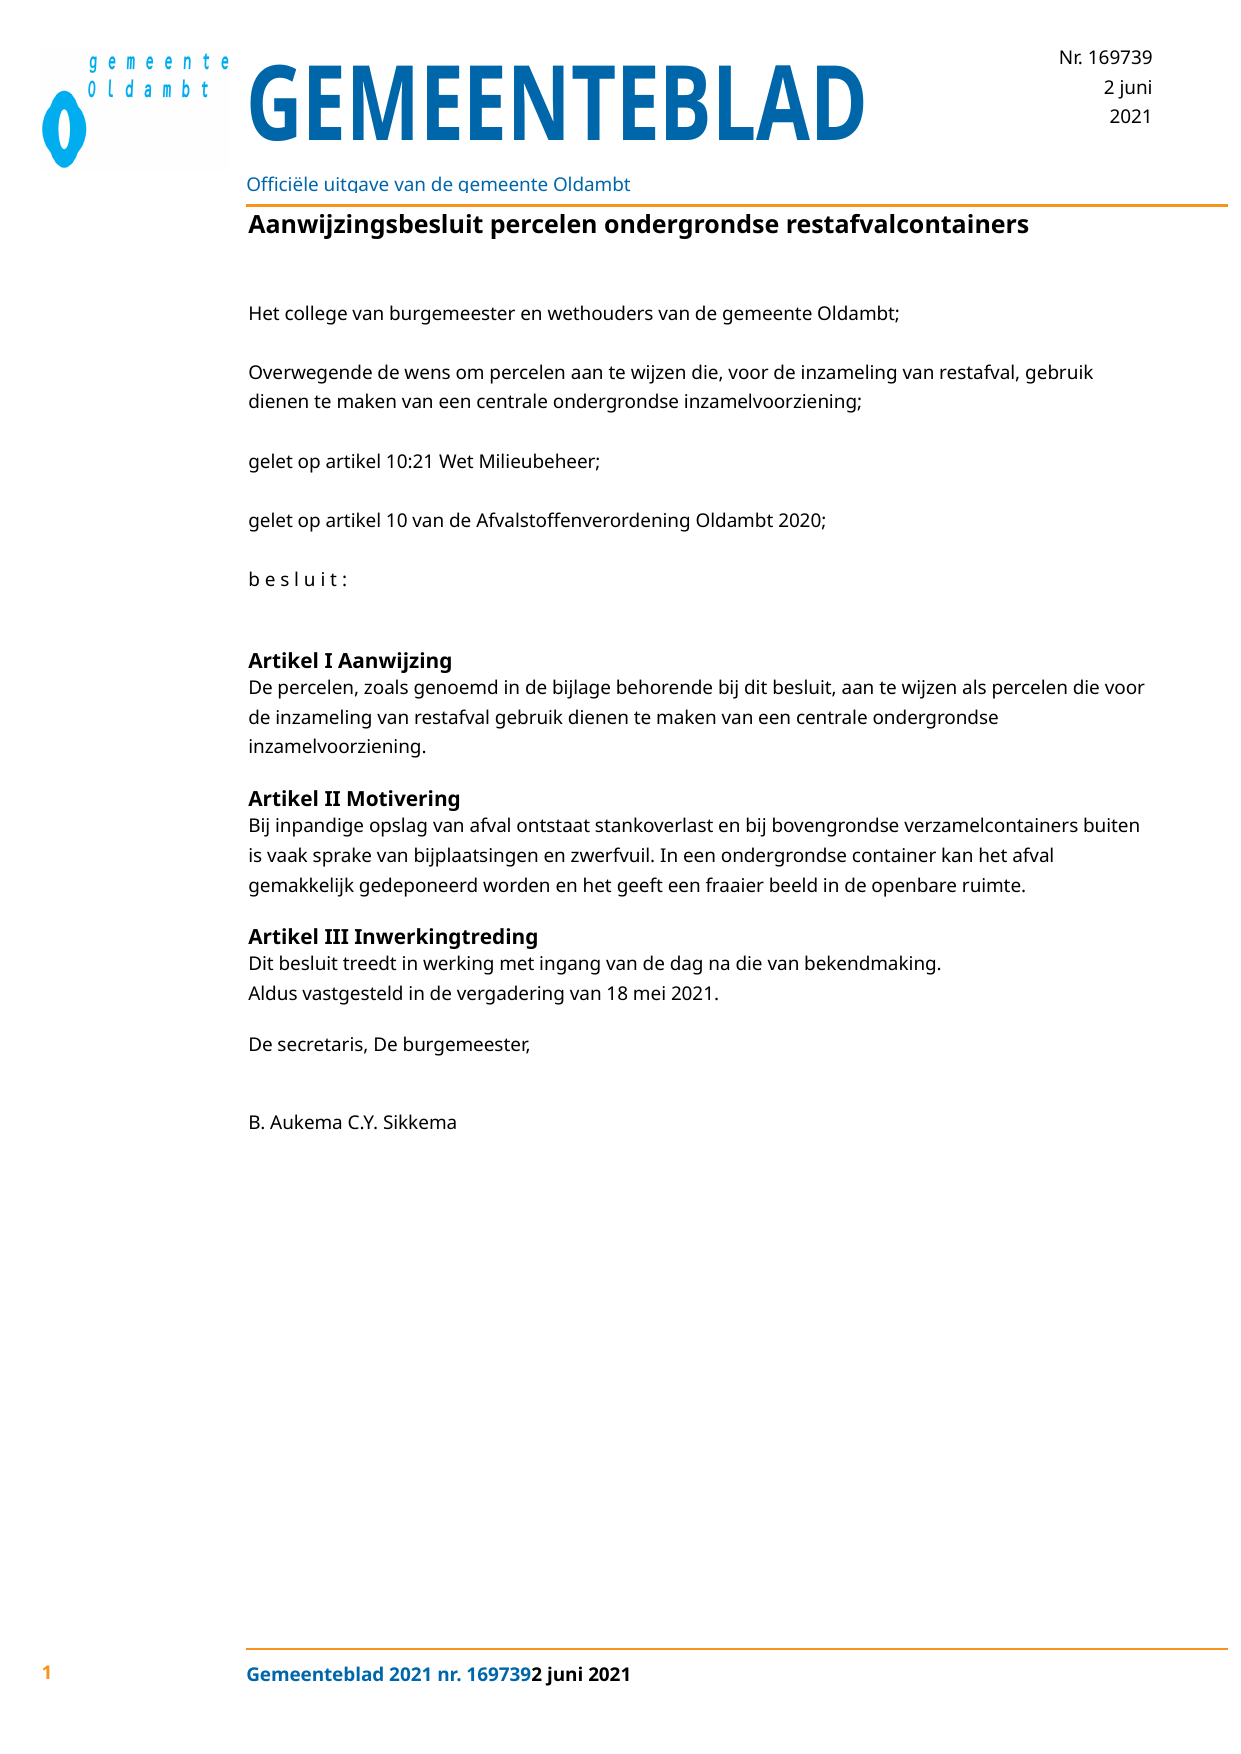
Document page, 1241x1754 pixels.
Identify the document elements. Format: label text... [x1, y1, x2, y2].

text gelet op artikel 10:21 Wet Milieubeheer; [248, 448, 1152, 473]
text Aldus vastgesteld in de vergadering van 18 mei 2021. [248, 980, 1152, 1006]
text Artikel III Inwerkingtreding [248, 922, 1152, 951]
text Overwegende de wens om percelen aan te wijzen die, voor de inzameling van restafval, gebruik dienen te maken van een centrale ondergrondse inzamelvoorziening; [248, 359, 1152, 414]
text gelet op artikel 10 van de Afvalstoffenverordening Oldambt 2020; [248, 507, 1152, 533]
text Artikel I Aanwijzing [248, 646, 1152, 674]
text b e s l u i t : [248, 566, 1152, 592]
text De percelen, zoals genoemd in de bijlage behorende bij dit besluit, aan te wijzen als percelen die voor de inzameling van restafval gebruik dienen te maken van een centrale ondergrondse inzamelvoorziening. [248, 674, 1152, 759]
text De secretaris, De burgemeester, [248, 1032, 1152, 1057]
text Het college van burgemeester en wethouders van de gemeente Oldambt; [248, 300, 1152, 326]
text Artikel II Motivering [248, 784, 1152, 813]
text B. Aukema C.Y. Sikkema [248, 1109, 1152, 1134]
text Bij inpandige opslag van afval ontstaat stankoverlast en bij bovengrondse verzamelcontainers buiten is vaak sprake van bijplaatsingen en zwerfvuil. In een ondergrondse container kan het afval gemakkelijk gedeponeerd worden en het geeft een fraaier beeld in de openbare ruimte. [248, 813, 1152, 897]
text Dit besluit treedt in werking met ingang van de dag na die van bekendmaking. [248, 951, 1152, 976]
text Aanwijzingsbesluit percelen ondergrondse restafvalcontainers [248, 207, 1152, 241]
picture [41, 47, 231, 172]
